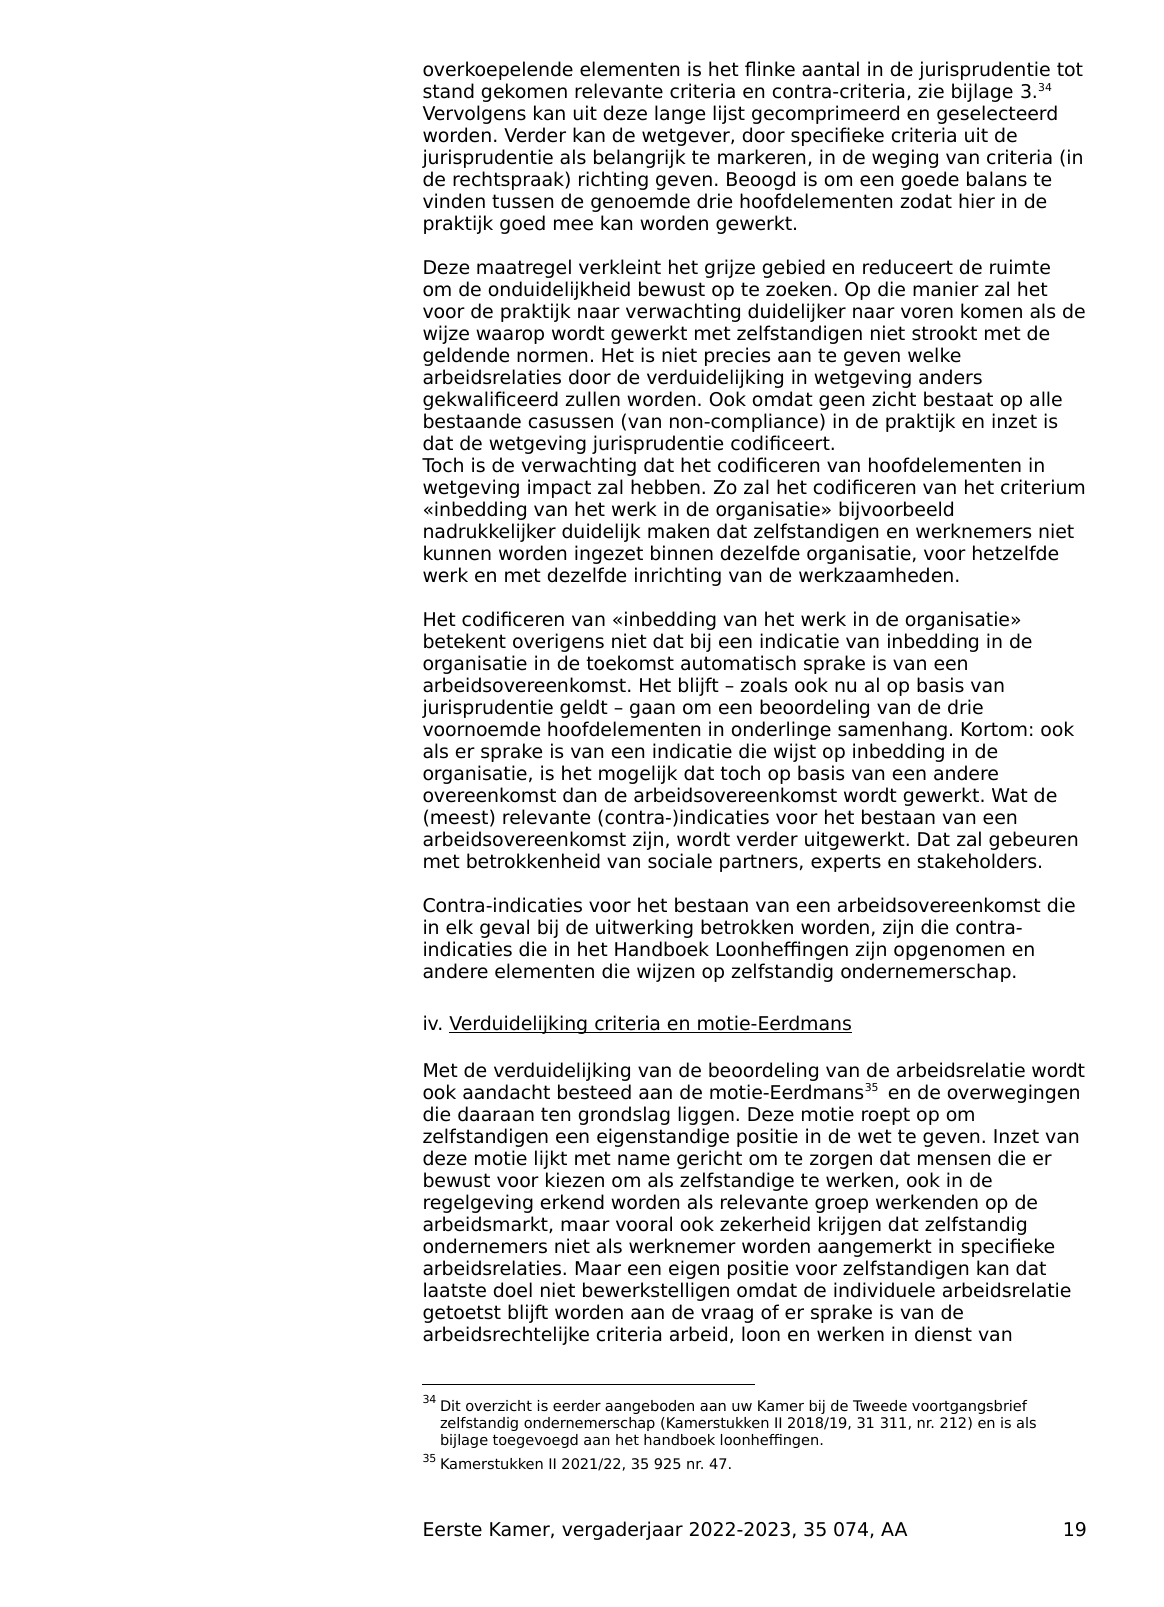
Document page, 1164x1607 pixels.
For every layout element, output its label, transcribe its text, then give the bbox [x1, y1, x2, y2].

text Deze maatregel verkleint het grijze gebied en reduceert de ruimte om de onduidelijkheid bewust op te zoeken. Op die manier zal het voor de praktijk naar verwachting duidelijker naar voren komen als de wijze waarop wordt gewerkt met zelfstandigen niet strookt met de geldende normen. Het is niet precies aan te geven welke arbeidsrelaties door de verduidelijking in wetgeving anders gekwalificeerd zullen worden. Ook omdat geen zicht bestaat op alle bestaande casussen (van non-compliance) in de praktijk en inzet is dat de wetgeving jurisprudentie codificeert. [422, 257, 1087, 455]
text overkoepelende elementen is het flinke aantal in de jurisprudentie tot stand gekomen relevante criteria en contra-criteria, zie bijlage 3. Vervolgens kan uit deze lange lijst gecomprimeerd en geselecteerd worden. Verder kan de wetgever, door specifieke criteria uit de jurisprudentie als belangrijk te markeren, in de weging van criteria (in de rechtspraak) richting geven. Beoogd is om een goede balans te vinden tussen de genoemde drie hoofdelementen zodat hier in de praktijk goed mee kan worden gewerkt. [422, 59, 1087, 235]
text Toch is de verwachting dat het codificeren van hoofdelementen in wetgeving impact zal hebben. Zo zal het codificeren van het criterium «inbedding van het werk in de organisatie» bijvoorbeeld nadrukkelijker duidelijk maken dat zelfstandigen en werknemers niet kunnen worden ingezet binnen dezelfde organisatie, voor hetzelfde werk en met dezelfde inrichting van de werkzaamheden. [422, 455, 1087, 587]
subtitle iv. Verduidelijking criteria en motie-Eerdmans [422, 1013, 1087, 1035]
text Kamerstukken II 2021/22, 35 925 nr. 47. [422, 1452, 1087, 1474]
text Het codificeren van «inbedding van het werk in de organisatie» betekent overigens niet dat bij een indicatie van inbedding in de organisatie in de toekomst automatisch sprake is van een arbeidsovereenkomst. Het blijft – zoals ook nu al op basis van jurisprudentie geldt – gaan om een beoordeling van de drie voornoemde hoofdelementen in onderlinge samenhang. Kortom: ook als er sprake is van een indicatie die wijst op inbedding in de organisatie, is het mogelijk dat toch op basis van een andere overeenkomst dan de arbeidsovereenkomst wordt gewerkt. Wat de (meest) relevante (contra-)indicaties voor het bestaan van een arbeidsovereenkomst zijn, wordt verder uitgewerkt. Dat zal gebeuren met betrokkenheid van sociale partners, experts en stakeholders. [422, 609, 1087, 873]
text Dit overzicht is eerder aangeboden aan uw Kamer bij de Tweede voortgangsbrief zelfstandig ondernemerschap (Kamerstukken II 2018/19, 31 311, nr. 212) en is als bijlage toegevoegd aan het handboek loonheffingen. [422, 1393, 1087, 1449]
text Contra-indicaties voor het bestaan van een arbeidsovereenkomst die in elk geval bij de uitwerking betrokken worden, zijn die contra-indicaties die in het Handboek Loonheffingen zijn opgenomen en andere elementen die wijzen op zelfstandig ondernemerschap. [422, 895, 1087, 983]
text Met de verduidelijking van de beoordeling van de arbeidsrelatie wordt ook aandacht besteed aan de motie-Eerdmans en de overwegingen die daaraan ten grondslag liggen. Deze motie roept op om zelfstandigen een eigenstandige positie in de wet te geven. Inzet van deze motie lijkt met name gericht om te zorgen dat mensen die er bewust voor kiezen om als zelfstandige te werken, ook in de regelgeving erkend worden als relevante groep werkenden op de arbeidsmarkt, maar vooral ook zekerheid krijgen dat zelfstandig ondernemers niet als werknemer worden aangemerkt in specifieke arbeidsrelaties. Maar een eigen positie voor zelfstandigen kan dat laatste doel niet bewerkstelligen omdat de individuele arbeidsrelatie getoetst blijft worden aan de vraag of er sprake is van de arbeidsrechtelijke criteria arbeid, loon en werken in dienst van [422, 1060, 1087, 1346]
